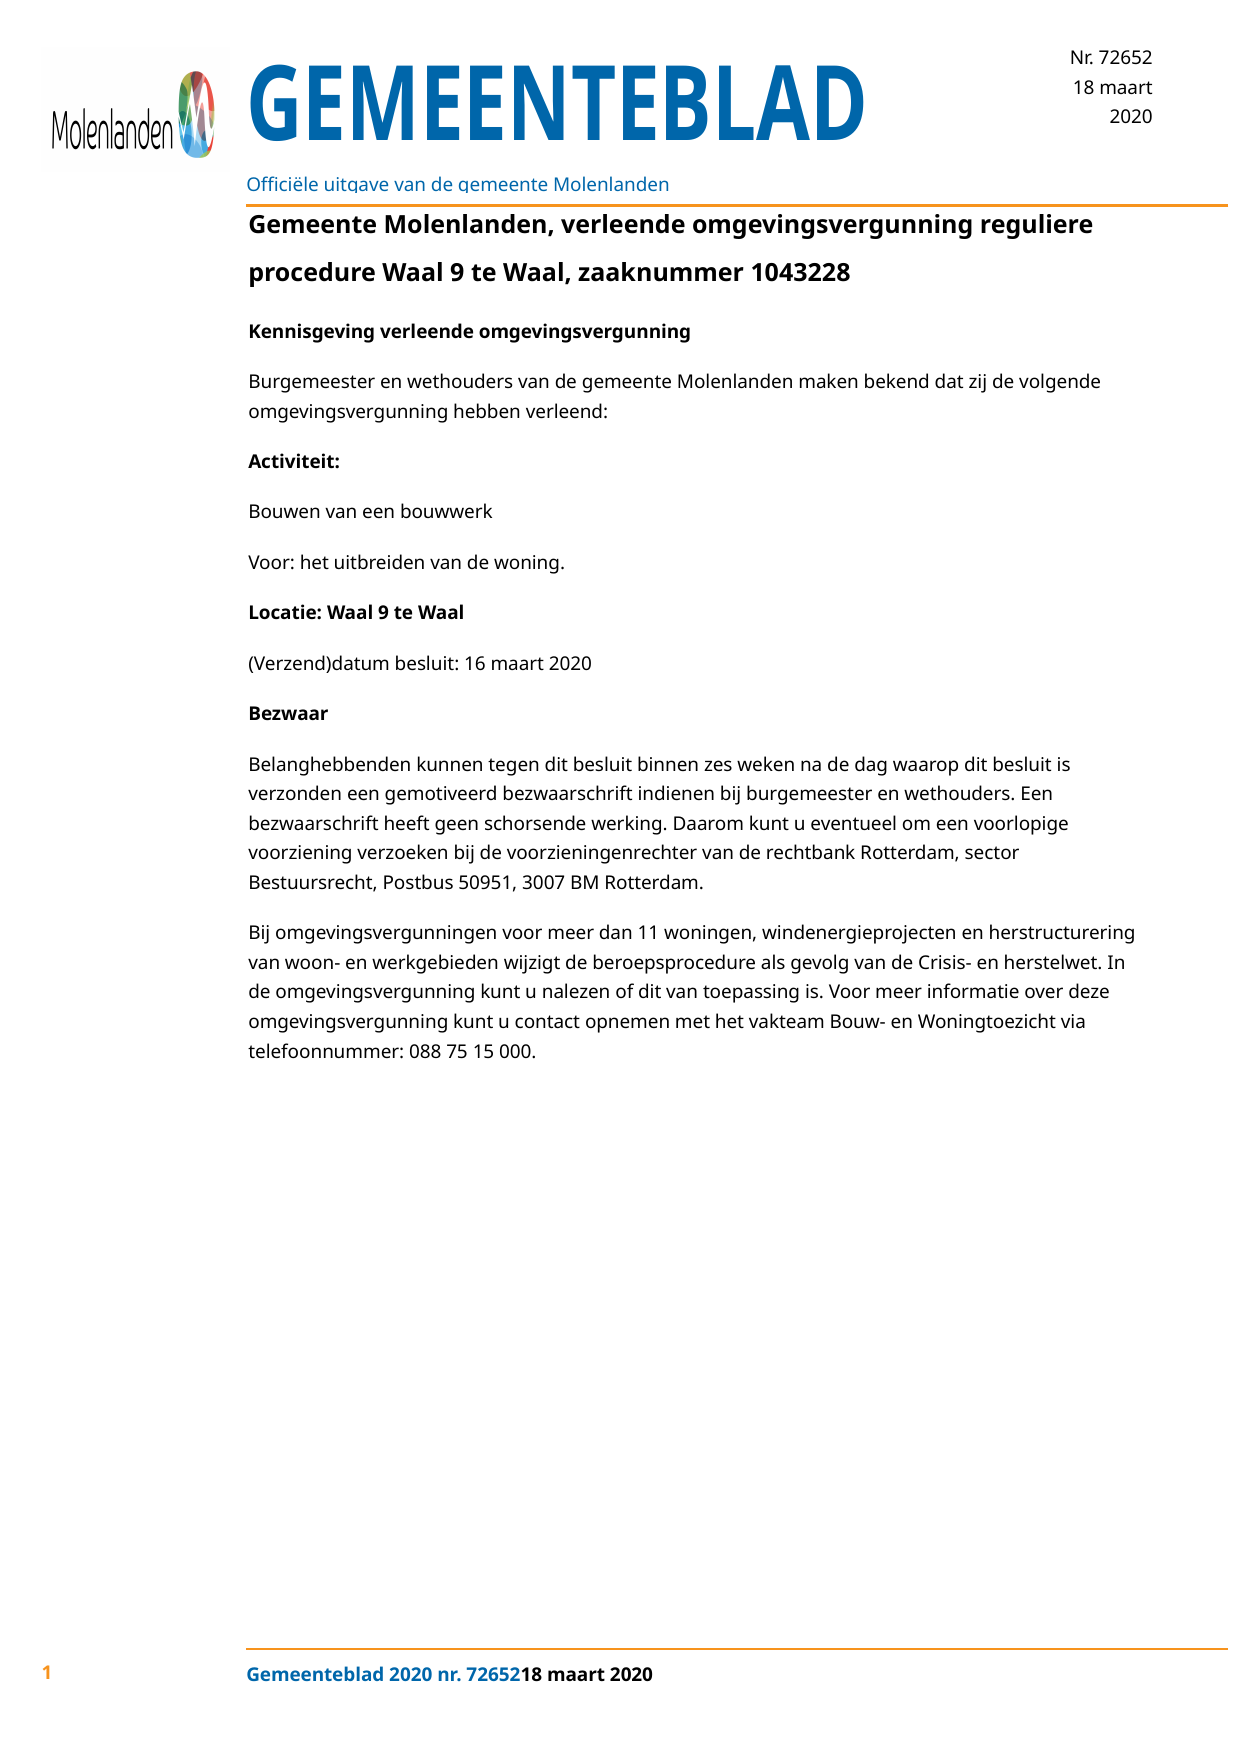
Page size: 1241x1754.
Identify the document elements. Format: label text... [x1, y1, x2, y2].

text Voor: het uitbreiden van de woning. [248, 549, 1152, 575]
text Belanghebbenden kunnen tegen dit besluit binnen zes weken na de dag waarop dit besluit is verzonden een gemotiveerd bezwaarschrift indienen bij burgemeester en wethouders. Een bezwaarschrift heeft geen schorsende werking. Daarom kunt u eventueel om een voorlopige voorziening verzoeken bij de voorzieningenrechter van de rechtbank Rotterdam, sector Bestuursrecht, Postbus 50951, 3007 BM Rotterdam. [248, 751, 1152, 895]
picture [41, 47, 231, 172]
text Activiteit: [248, 448, 1152, 474]
text Bouwen van een bouwwerk [248, 499, 1152, 524]
text (Verzend)datum besluit: 16 maart 2020 [248, 650, 1152, 676]
text Bij omgevingsvergunningen voor meer dan 11 woningen, windenergieprojecten en herstructurering van woon- en werkgebieden wijzigt de beroepsprocedure als gevolg van de Crisis- en herstelwet. In de omgevingsvergunning kunt u nalezen of dit van toepassing is. Voor meer informatie over deze omgevingsvergunning kunt u contact opnemen met het vakteam Bouw- en Woningtoezicht via telefoonnummer: 088 75 15 000. [248, 919, 1152, 1064]
text Bezwaar [248, 700, 1152, 726]
text Burgemeester en wethouders van de gemeente Molenlanden maken bekend dat zij de volgende omgevingsvergunning hebben verleend: [248, 368, 1152, 424]
text Kennisgeving verleende omgevingsvergunning [248, 318, 1152, 344]
text Gemeente Molenlanden, verleende omgevingsvergunning reguliere procedure Waal 9 te Waal, zaaknummer 1043228 [248, 207, 1152, 288]
text Locatie: Waal 9 te Waal [248, 599, 1152, 625]
